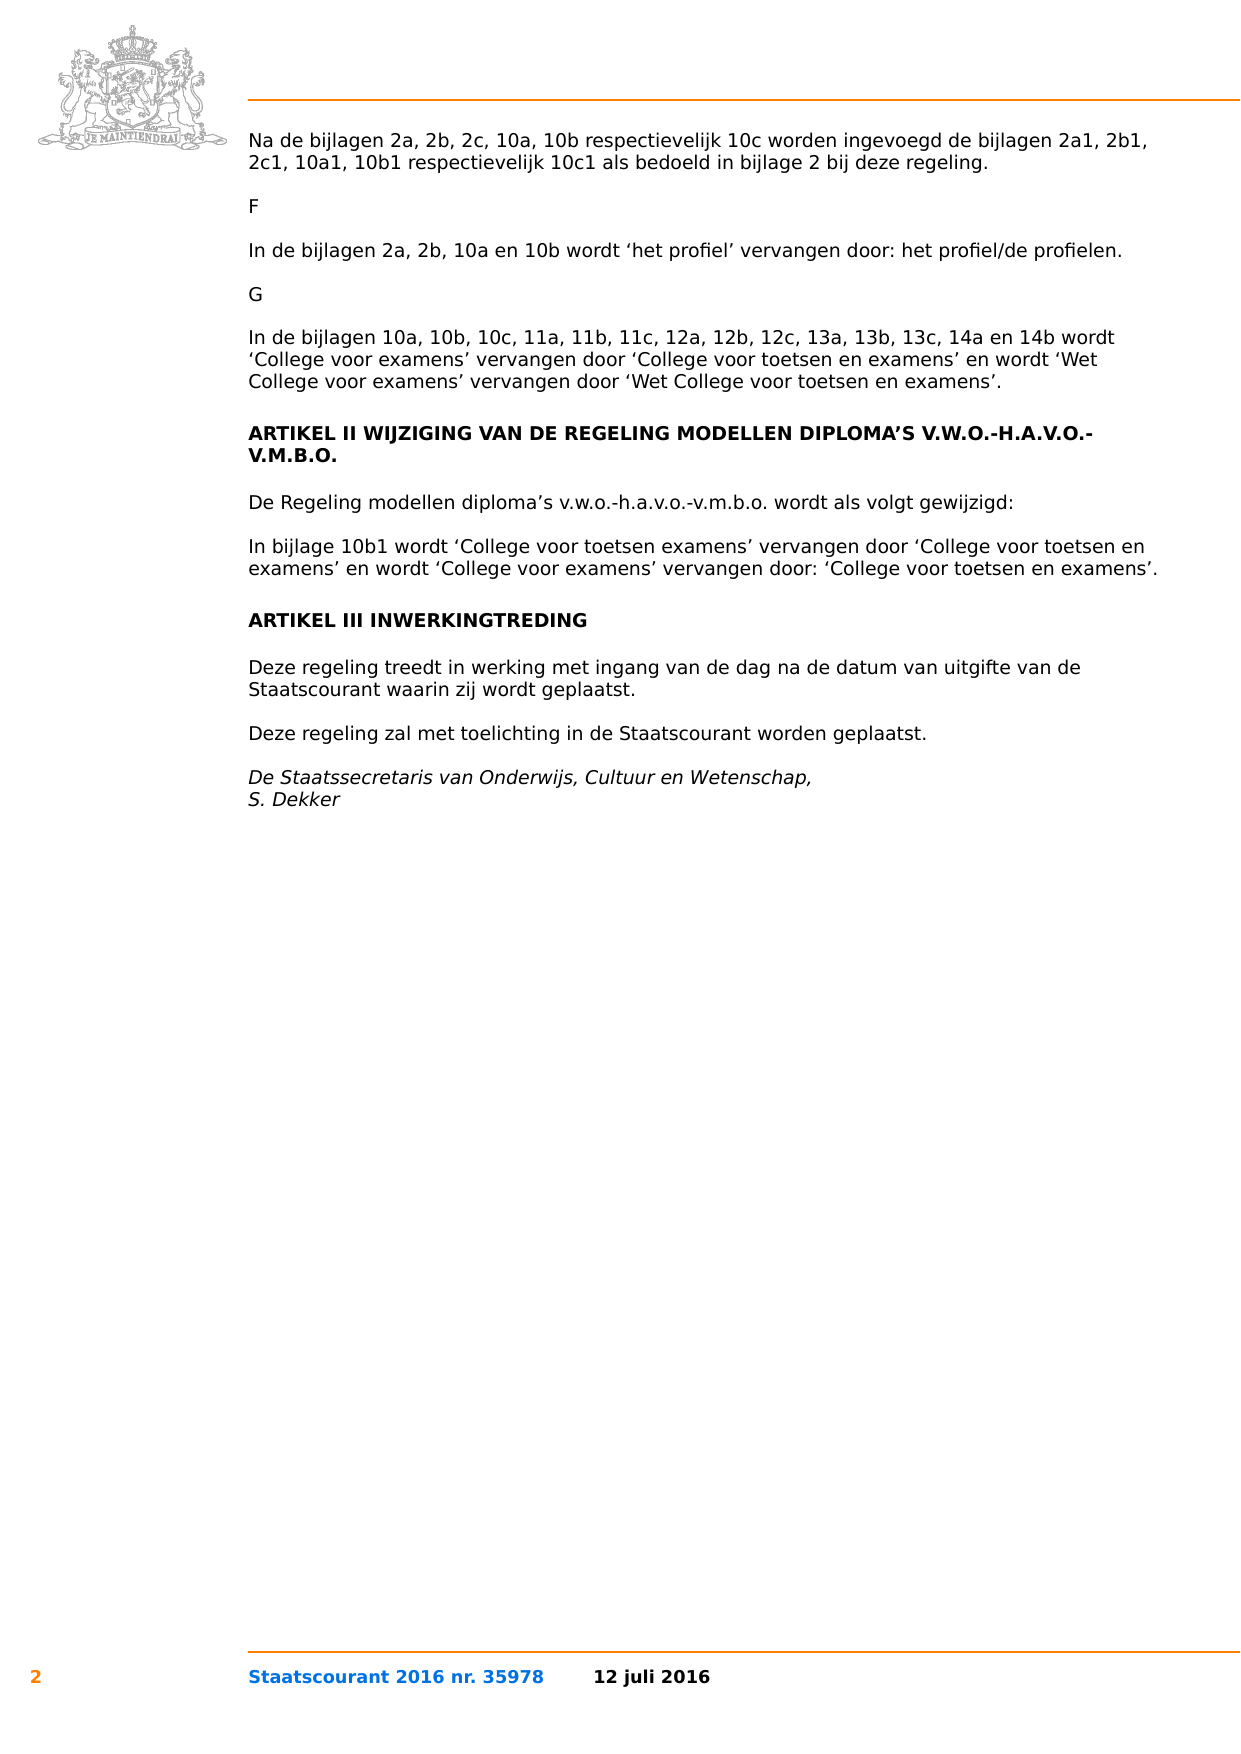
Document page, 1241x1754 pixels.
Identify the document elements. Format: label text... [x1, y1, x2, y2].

text De Staatssecretaris van Onderwijs, Cultuur en Wetenschap, S. Dekker [248, 767, 1163, 811]
subtitle ARTIKEL III INWERKINGTREDING [248, 610, 1163, 632]
text G [248, 283, 1163, 305]
text Deze regeling zal met toelichting in de Staatscourant worden geplaatst. [248, 723, 1163, 745]
text In de bijlagen 2a, 2b, 10a en 10b wordt ‘het profiel’ vervangen door: het profiel/de profielen. [248, 239, 1163, 262]
text De Regeling modellen diploma’s v.w.o.-h.a.v.o.-v.m.b.o. wordt als volgt gewijzigd: [248, 492, 1163, 514]
text Deze regeling treedt in werking met ingang van de dag na de datum van uitgifte van de Staatscourant waarin zij wordt geplaatst. [248, 657, 1163, 701]
text F [248, 196, 1163, 218]
text In bijlage 10b1 wordt ‘College voor toetsen examens’ vervangen door ‘College voor toetsen en examens’ en wordt ‘College voor examens’ vervangen door: ‘College voor toetsen en examens’. [248, 536, 1163, 580]
text In de bijlagen 10a, 10b, 10c, 11a, 11b, 11c, 12a, 12b, 12c, 13a, 13b, 13c, 14a en 14b wordt ‘College voor examens’ vervangen door ‘College voor toetsen en examens’ en wordt ‘Wet College voor examens’ vervangen door ‘Wet College voor toetsen en examens’. [248, 327, 1163, 393]
picture [38, 25, 227, 150]
subtitle ARTIKEL II WIJZIGING VAN DE REGELING MODELLEN DIPLOMA’S V.W.O.-H.A.V.O.-V.M.B.O. [248, 423, 1163, 467]
text Na de bijlagen 2a, 2b, 2c, 10a, 10b respectievelijk 10c worden ingevoegd de bijlagen 2a1, 2b1, 2c1, 10a1, 10b1 respectievelijk 10c1 als bedoeld in bijlage 2 bij deze regeling. [248, 130, 1163, 174]
